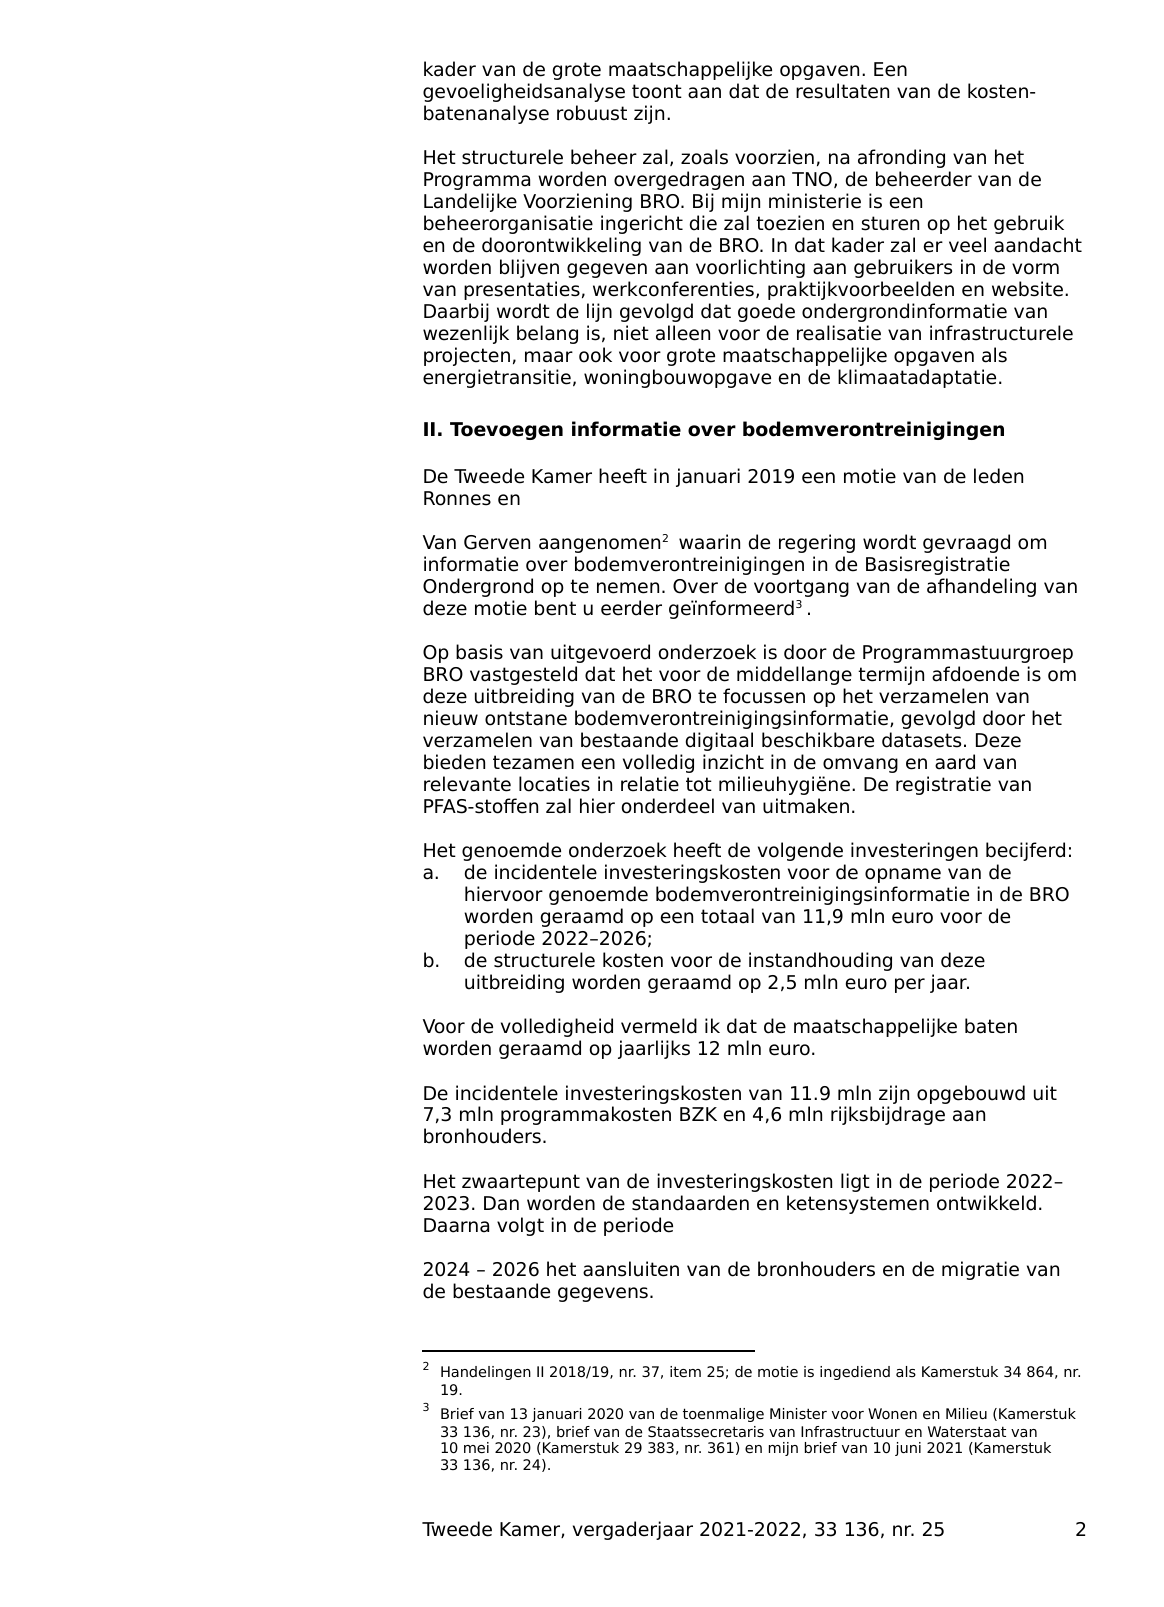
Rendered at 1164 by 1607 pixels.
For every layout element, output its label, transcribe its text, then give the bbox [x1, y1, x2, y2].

text Brief van 13 januari 2020 van de toenmalige Minister voor Wonen en Milieu (Kamerstuk 33 136, nr. 23), brief van de Staatssecretaris van Infrastructuur en Waterstaat van 10 mei 2020 (Kamerstuk 29 383, nr. 361) en mijn brief van 10 juni 2021 (Kamerstuk 33 136, nr. 24). [422, 1402, 1087, 1474]
text Handelingen II 2018/19, nr. 37, item 25; de motie is ingediend als Kamerstuk 34 864, nr. 19. [422, 1360, 1087, 1399]
text b. de structurele kosten voor de instandhouding van deze uitbreiding worden geraamd op 2,5 mln euro per jaar. [422, 950, 1087, 994]
text a. de incidentele investeringskosten voor de opname van de hiervoor genoemde bodemverontreinigingsinformatie in de BRO worden geraamd op een totaal van 11,9 mln euro voor de periode 2022–2026; [422, 862, 1087, 950]
text De incidentele investeringskosten van 11.9 mln zijn opgebouwd uit 7,3 mln programmakosten BZK en 4,6 mln rijksbijdrage aan bronhouders. [422, 1082, 1087, 1148]
text Van Gerven aangenomen waarin de regering wordt gevraagd om informatie over bodemverontreinigingen in de Basisregistratie Ondergrond op te nemen. Over de voortgang van de afhandeling van deze motie bent u eerder geïnformeerd. [422, 532, 1087, 620]
subtitle II. Toevoegen informatie over bodemverontreinigingen [422, 419, 1087, 441]
text De Tweede Kamer heeft in januari 2019 een motie van de leden Ronnes en [422, 466, 1087, 510]
text Op basis van uitgevoerd onderzoek is door de Programmastuurgroep BRO vastgesteld dat het voor de middellange termijn afdoende is om deze uitbreiding van de BRO te focussen op het verzamelen van nieuw ontstane bodemverontreinigingsinformatie, gevolgd door het verzamelen van bestaande digitaal beschikbare datasets. Deze bieden tezamen een volledig inzicht in de omvang en aard van relevante locaties in relatie tot milieuhygiëne. De registratie van PFAS-stoffen zal hier onderdeel van uitmaken. [422, 642, 1087, 818]
text Voor de volledigheid vermeld ik dat de maatschappelijke baten worden geraamd op jaarlijks 12 mln euro. [422, 1016, 1087, 1060]
text Het zwaartepunt van de investeringskosten ligt in de periode 2022–2023. Dan worden de standaarden en ketensystemen ontwikkeld. Daarna volgt in de periode [422, 1171, 1087, 1236]
text Het structurele beheer zal, zoals voorzien, na afronding van het Programma worden overgedragen aan TNO, de beheerder van de Landelijke Voorziening BRO. Bij mijn ministerie is een beheerorganisatie ingericht die zal toezien en sturen op het gebruik en de doorontwikkeling van de BRO. In dat kader zal er veel aandacht worden blijven gegeven aan voorlichting aan gebruikers in de vorm van presentaties, werkconferenties, praktijkvoorbeelden en website. Daarbij wordt de lijn gevolgd dat goede ondergrondinformatie van wezenlijk belang is, niet alleen voor de realisatie van infrastructurele projecten, maar ook voor grote maatschappelijke opgaven als energietransitie, woningbouwopgave en de klimaatadaptatie. [422, 147, 1087, 389]
text 2024 – 2026 het aansluiten van de bronhouders en de migratie van de bestaande gegevens. [422, 1259, 1087, 1303]
text Het genoemde onderzoek heeft de volgende investeringen becijferd: [422, 840, 1087, 862]
text kader van de grote maatschappelijke opgaven. Een gevoeligheidsanalyse toont aan dat de resultaten van de kosten-batenanalyse robuust zijn. [422, 59, 1087, 125]
